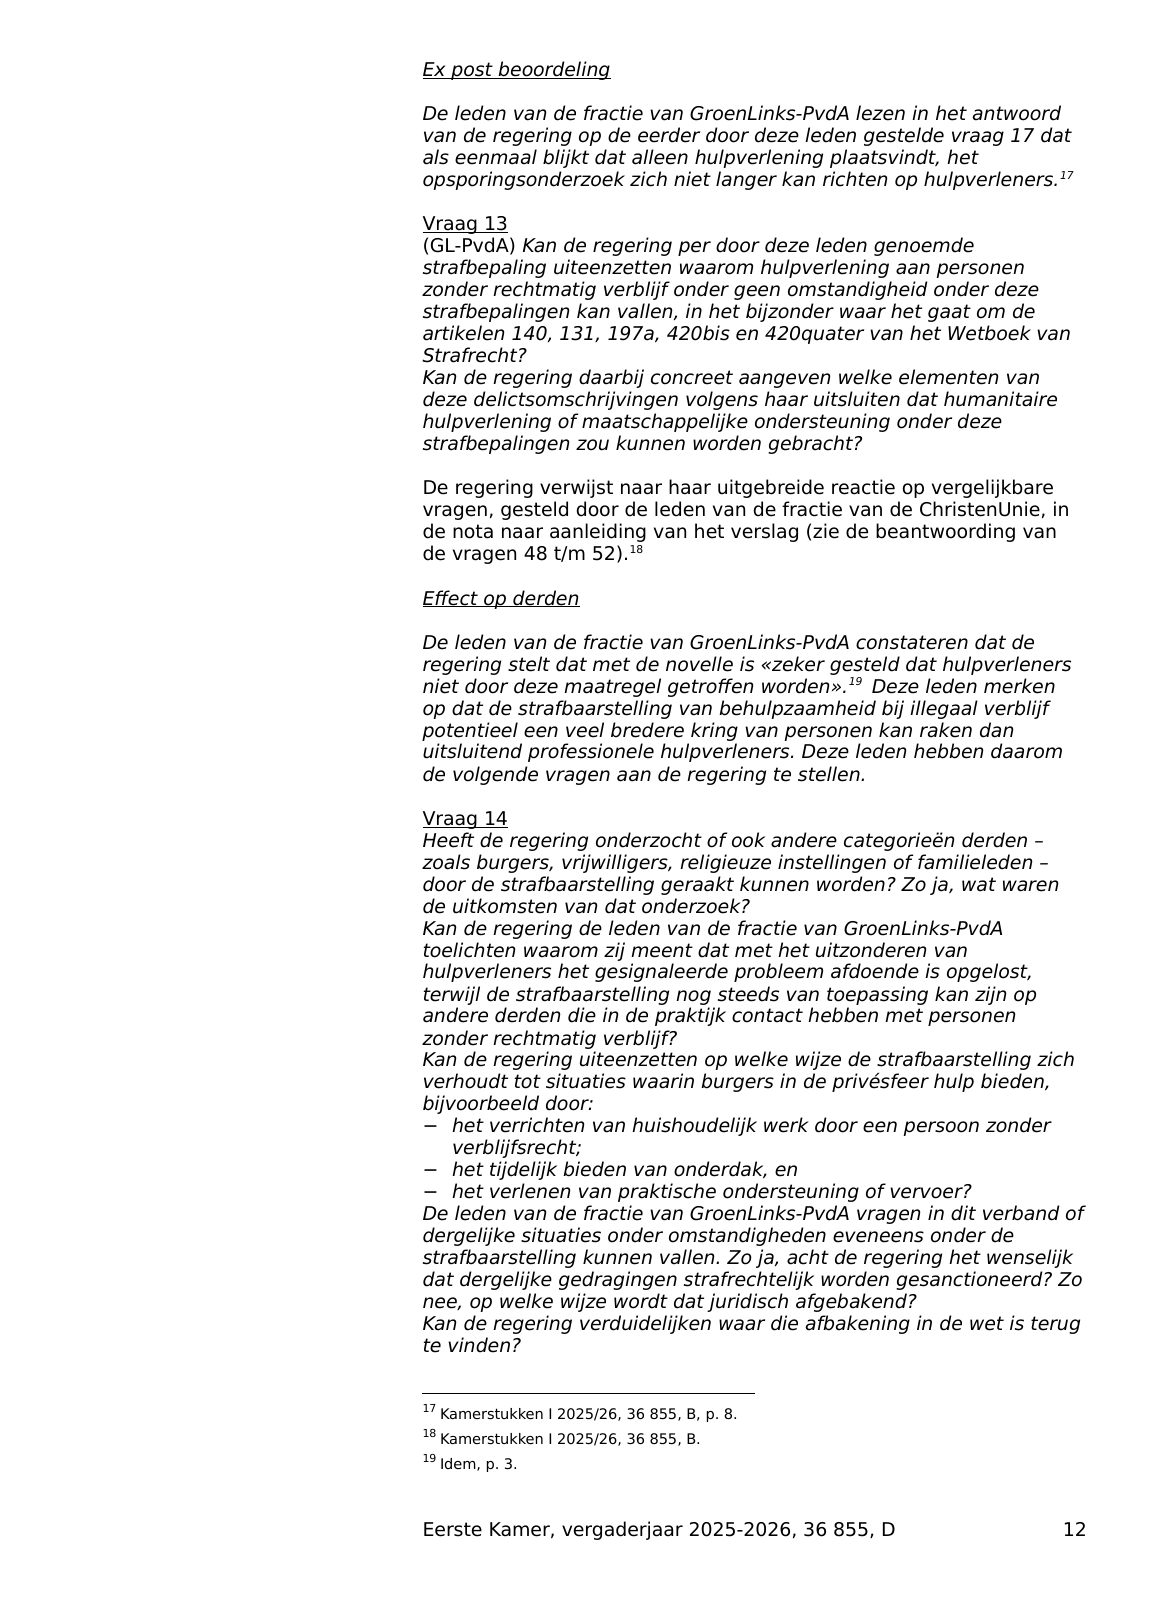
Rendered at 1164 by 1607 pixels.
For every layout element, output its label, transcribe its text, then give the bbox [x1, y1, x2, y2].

text (GL-PvdA) Kan de regering per door deze leden genoemde strafbepaling uiteenzetten waarom hulpverlening aan personen zonder rechtmatig verblijf onder geen omstandigheid onder deze strafbepalingen kan vallen, in het bijzonder waar het gaat om de artikelen 140, 131, 197a, 420bis en 420quater van het Wetboek van Strafrecht? [422, 235, 1087, 367]
text − het verrichten van huishoudelijk werk door een persoon zonder verblijfsrecht; [422, 1115, 1087, 1159]
text − het verlenen van praktische ondersteuning of vervoer? [422, 1181, 1087, 1203]
text Kan de regering verduidelijken waar die afbakening in de wet is terug te vinden? [422, 1313, 1087, 1357]
text Heeft de regering onderzocht of ook andere categorieën derden – zoals burgers, vrijwilligers, religieuze instellingen of familieleden – door de strafbaarstelling geraakt kunnen worden? Zo ja, wat waren de uitkomsten van dat onderzoek? [422, 829, 1087, 917]
text Kan de regering uiteenzetten op welke wijze de strafbaarstelling zich verhoudt tot situaties waarin burgers in de privésfeer hulp bieden, bijvoorbeeld door: [422, 1049, 1087, 1115]
subtitle Effect op derden [422, 587, 1087, 609]
text De regering verwijst naar haar uitgebreide reactie op vergelijkbare vragen, gesteld door de leden van de fractie van de ChristenUnie, in de nota naar aanleiding van het verslag (zie de beantwoording van de vragen 48 t/m 52). [422, 477, 1087, 565]
text Kamerstukken I 2025/26, 36 855, B. [422, 1427, 1087, 1449]
text De leden van de fractie van GroenLinks-PvdA lezen in het antwoord van de regering op de eerder door deze leden gestelde vraag 17 dat als eenmaal blijkt dat alleen hulpverlening plaatsvindt, het opsporingsonderzoek zich niet langer kan richten op hulpverleners. [422, 103, 1087, 191]
text De leden van de fractie van GroenLinks-PvdA constateren dat de regering stelt dat met de novelle is «zeker gesteld dat hulpverleners niet door deze maatregel getroffen worden». Deze leden merken op dat de strafbaarstelling van behulpzaamheid bij illegaal verblijf potentieel een veel bredere kring van personen kan raken dan uitsluitend professionele hulpverleners. Deze leden hebben daarom de volgende vragen aan de regering te stellen. [422, 632, 1087, 785]
text Kan de regering daarbij concreet aangeven welke elementen van deze delictsomschrijvingen volgens haar uitsluiten dat humanitaire hulpverlening of maatschappelijke ondersteuning onder deze strafbepalingen zou kunnen worden gebracht? [422, 367, 1087, 455]
text Idem, p. 3. [422, 1452, 1087, 1474]
text De leden van de fractie van GroenLinks-PvdA vragen in dit verband of dergelijke situaties onder omstandigheden eveneens onder de strafbaarstelling kunnen vallen. Zo ja, acht de regering het wenselijk dat dergelijke gedragingen strafrechtelijk worden gesanctioneerd? Zo nee, op welke wijze wordt dat juridisch afgebakend? [422, 1203, 1087, 1313]
text Vraag 14 [422, 808, 1087, 829]
text Kan de regering de leden van de fractie van GroenLinks-PvdA toelichten waarom zij meent dat met het uitzonderen van hulpverleners het gesignaleerde probleem afdoende is opgelost, terwijl de strafbaarstelling nog steeds van toepassing kan zijn op andere derden die in de praktijk contact hebben met personen zonder rechtmatig verblijf? [422, 917, 1087, 1049]
subtitle Ex post beoordeling [422, 59, 1087, 81]
text Kamerstukken I 2025/26, 36 855, B, p. 8. [422, 1402, 1087, 1424]
text Vraag 13 [422, 213, 1087, 235]
text − het tijdelijk bieden van onderdak, en [422, 1159, 1087, 1181]
